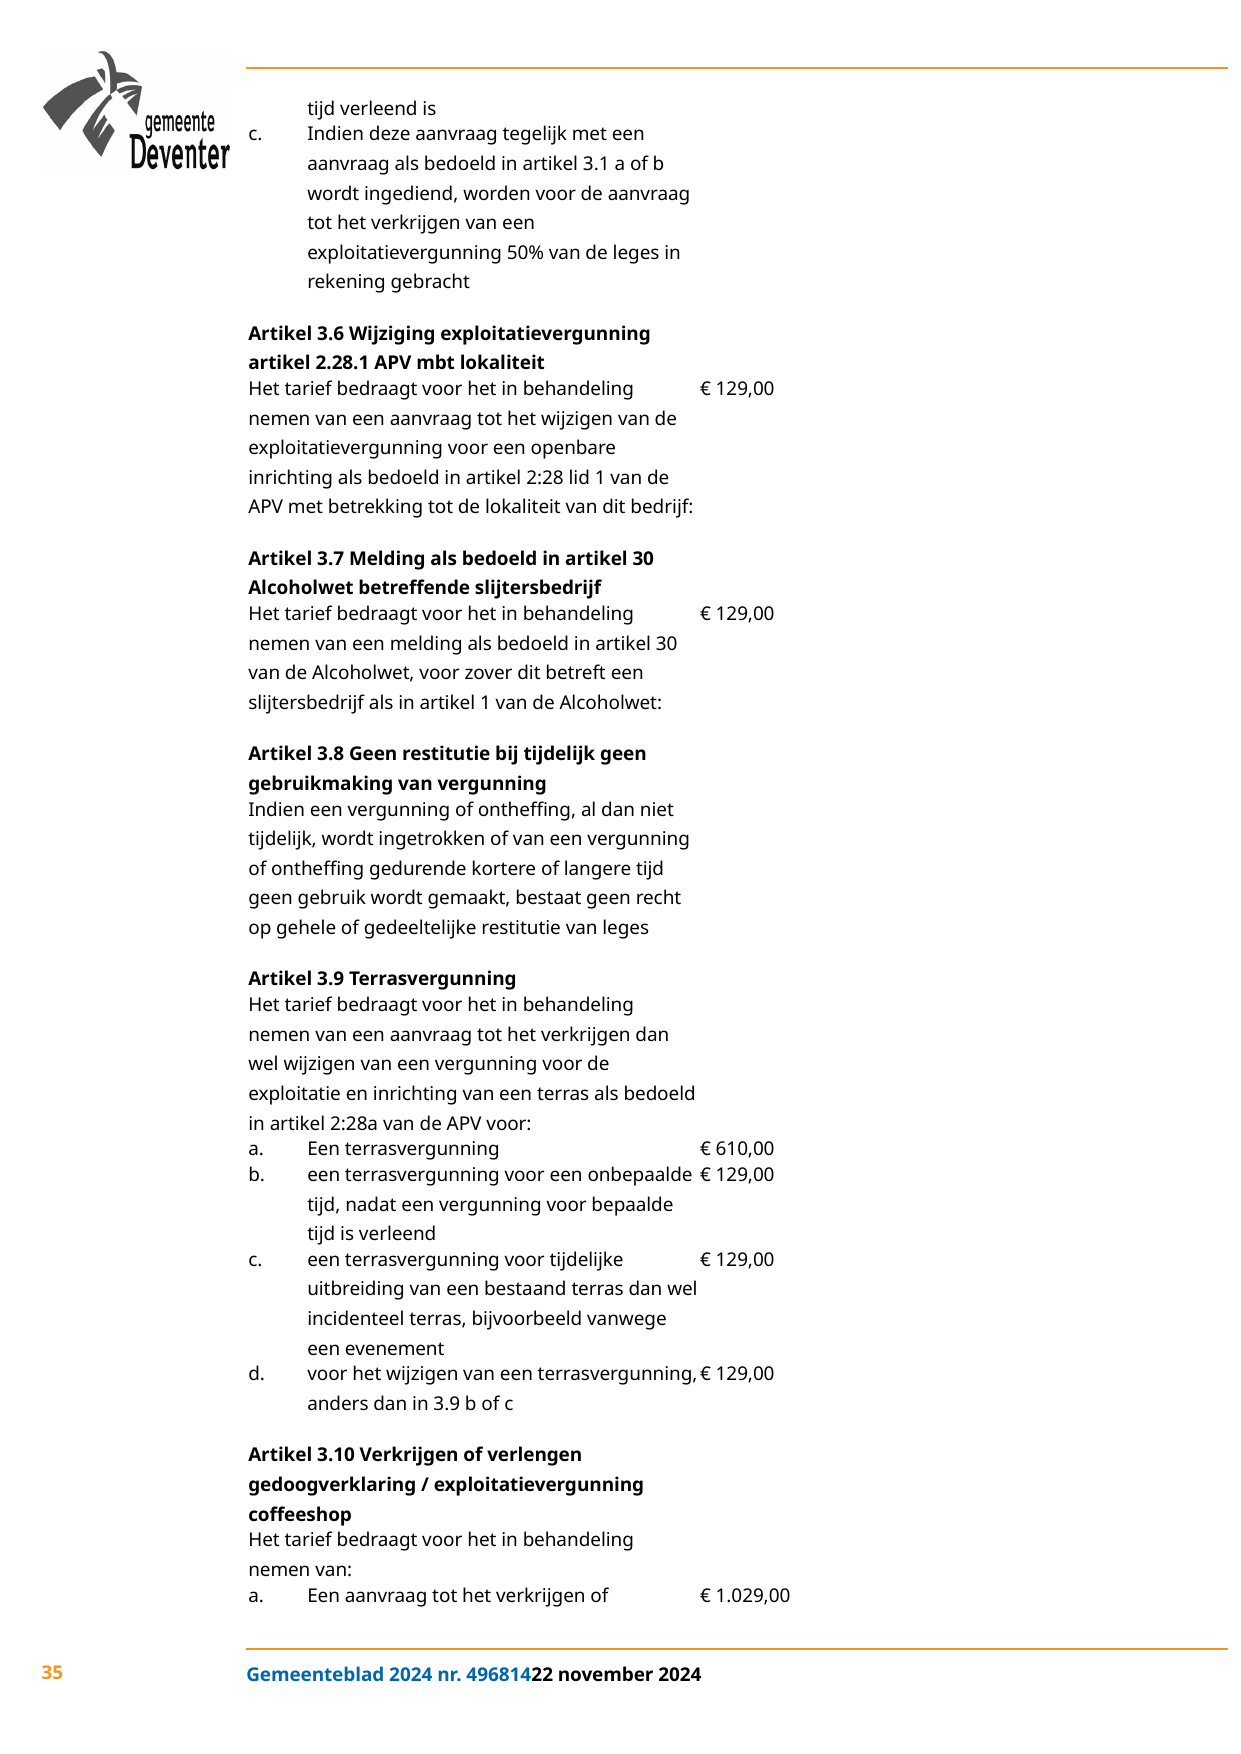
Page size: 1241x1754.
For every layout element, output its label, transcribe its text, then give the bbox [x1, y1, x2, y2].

table_cell Het tarief bedraagt voor het in behandeling nemen van een melding als bedoeld in artikel 30 van de Alcoholwet, voor zover dit betreft een slijtersbedrijf als in artikel 1 van de Alcoholwet: [248, 600, 700, 715]
table_cell € 129,00 [700, 375, 1152, 519]
table_cell Het tarief bedraagt voor het in behandeling nemen van een aanvraag tot het verkrijgen dan wel wijzigen van een vergunning voor de exploitatie en inrichting van een terras als bedoeld in artikel 2:28a van de APV voor: [248, 991, 700, 1135]
table_cell [248, 1416, 700, 1442]
table_cell [700, 715, 1152, 741]
table_cell Artikel 3.6 Wijziging exploitatievergunning artikel 2.28.1 APV mbt lokaliteit [248, 320, 700, 375]
table_cell Indien deze aanvraag tegelijk met een aanvraag als bedoeld in artikel 3.1 a of b wordt ingediend, worden voor de aanvraag tot het verkrijgen van een exploitatievergunning 50% van de leges in rekening gebracht [248, 121, 700, 294]
table_cell € 610,00 [700, 1135, 1152, 1161]
picture [41, 47, 231, 172]
table_cell [700, 294, 1152, 320]
table_cell [700, 519, 1152, 545]
table_cell [248, 294, 700, 320]
table_cell [700, 95, 1152, 121]
table_cell Artikel 3.9 Terrasvergunning [248, 966, 700, 991]
table_cell [700, 121, 1152, 294]
table_cell [700, 1442, 1152, 1526]
table_cell € 1.029,00 [700, 1582, 1152, 1607]
table_cell [700, 991, 1152, 1135]
table_cell Indien een vergunning of ontheffing, al dan niet tijdelijk, wordt ingetrokken of van een vergunning of ontheffing gedurende kortere of langere tijd geen gebruik wordt gemaakt, bestaat geen recht op gehele of gedeeltelijke restitutie van leges [248, 796, 700, 940]
table_cell [248, 940, 700, 966]
table_cell Het tarief bedraagt voor het in behandeling nemen van een aanvraag tot het wijzigen van de exploitatievergunning voor een openbare inrichting als bedoeld in artikel 2:28 lid 1 van de APV met betrekking tot de lokaliteit van dit bedrijf: [248, 375, 700, 519]
table_cell € 129,00 [700, 1361, 1152, 1416]
table_cell Artikel 3.7 Melding als bedoeld in artikel 30 Alcoholwet betreffende slijtersbedrijf [248, 545, 700, 600]
table_cell [700, 320, 1152, 375]
table_cell € 129,00 [700, 1161, 1152, 1246]
table_cell [700, 1416, 1152, 1442]
table_cell voor het wijzigen van een terrasvergunning, anders dan in 3.9 b of c [248, 1361, 700, 1416]
table_cell € 129,00 [700, 1246, 1152, 1361]
table_cell [248, 519, 700, 545]
table_cell [700, 966, 1152, 991]
table_cell [700, 741, 1152, 796]
table_cell [700, 545, 1152, 600]
table_cell tijd verleend is [248, 95, 700, 121]
table_cell Een aanvraag tot het verkrijgen of [248, 1582, 700, 1607]
table_cell [248, 715, 700, 741]
table_cell [700, 940, 1152, 966]
table_cell Artikel 3.8 Geen restitutie bij tijdelijk geen gebruikmaking van vergunning [248, 741, 700, 796]
table_cell een terrasvergunning voor tijdelijke uitbreiding van een bestaand terras dan wel incidenteel terras, bijvoorbeeld vanwege een evenement [248, 1246, 700, 1361]
table_cell [700, 1526, 1152, 1582]
table_cell Het tarief bedraagt voor het in behandeling nemen van: [248, 1526, 700, 1582]
table_cell Artikel 3.10 Verkrijgen of verlengen gedoogverklaring / exploitatievergunning coffeeshop [248, 1442, 700, 1526]
table_cell een terrasvergunning voor een onbepaalde tijd, nadat een vergunning voor bepaalde tijd is verleend [248, 1161, 700, 1246]
table_cell [700, 796, 1152, 940]
table_cell Een terrasvergunning [248, 1135, 700, 1161]
table_cell € 129,00 [700, 600, 1152, 715]
